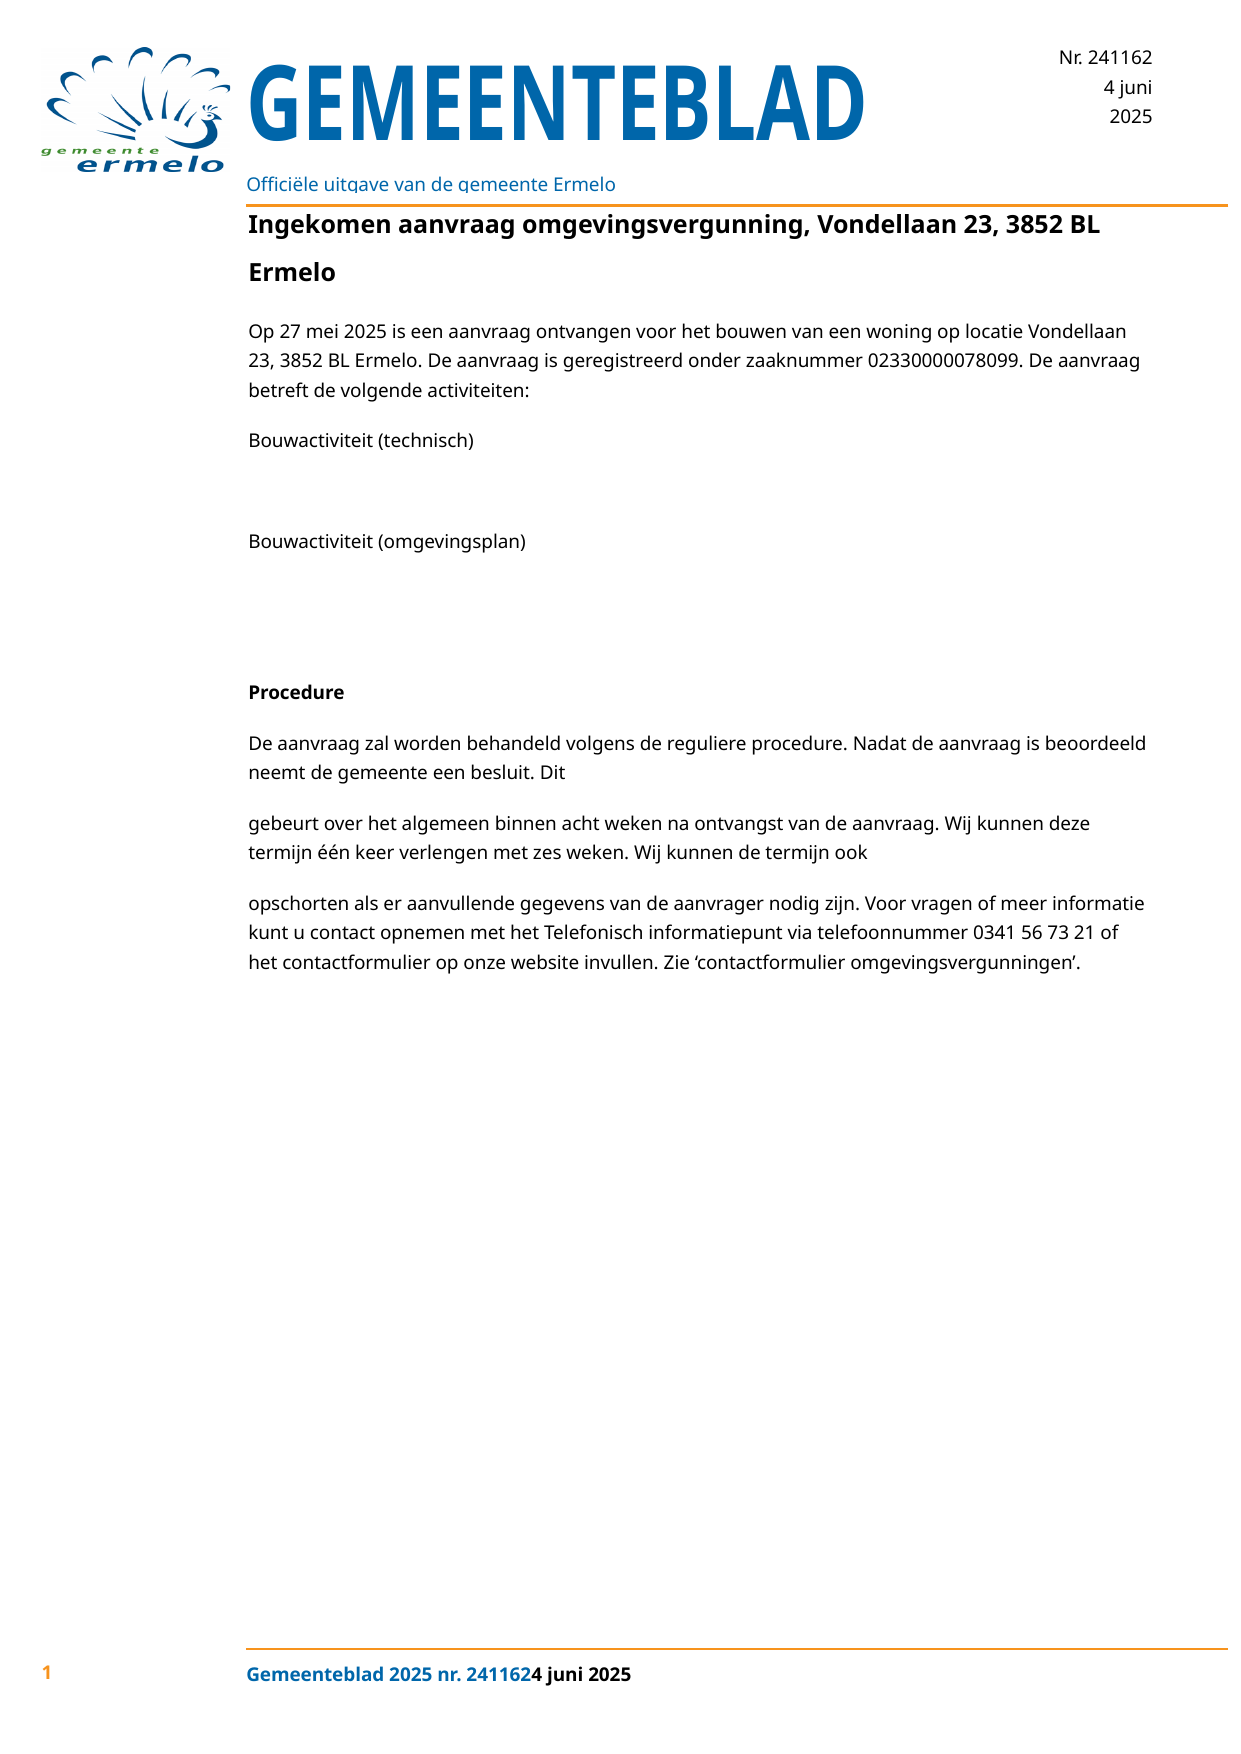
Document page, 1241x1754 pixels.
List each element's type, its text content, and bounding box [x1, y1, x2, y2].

picture [41, 47, 231, 172]
text opschorten als er aanvullende gegevens van de aanvrager nodig zijn. Voor vragen of meer informatie kunt u contact opnemen met het Telefonisch informatiepunt via telefoonnummer 0341 56 73 21 of het contactformulier op onze website invullen. Zie ‘contactformulier omgevingsvergunningen’. [248, 890, 1152, 975]
text Ingekomen aanvraag omgevingsvergunning, Vondellaan 23, 3852 BL Ermelo [248, 207, 1152, 288]
text Procedure [248, 679, 1152, 705]
text De aanvraag zal worden behandeld volgens de reguliere procedure. Nadat de aanvraag is beoordeeld neemt de gemeente een besluit. Dit [248, 730, 1152, 785]
text Bouwactiviteit (omgevingsplan) [248, 528, 1152, 554]
text Op 27 mei 2025 is een aanvraag ontvangen voor het bouwen van een woning op locatie Vondellaan 23, 3852 BL Ermelo. De aanvraag is geregistreerd onder zaaknummer 02330000078099. De aanvraag betreft de volgende activiteiten: [248, 318, 1152, 403]
text Bouwactiviteit (technisch) [248, 427, 1152, 453]
text gebeurt over het algemeen binnen acht weken na ontvangst van de aanvraag. Wij kunnen deze termijn één keer verlengen met zes weken. Wij kunnen de termijn ook [248, 810, 1152, 865]
